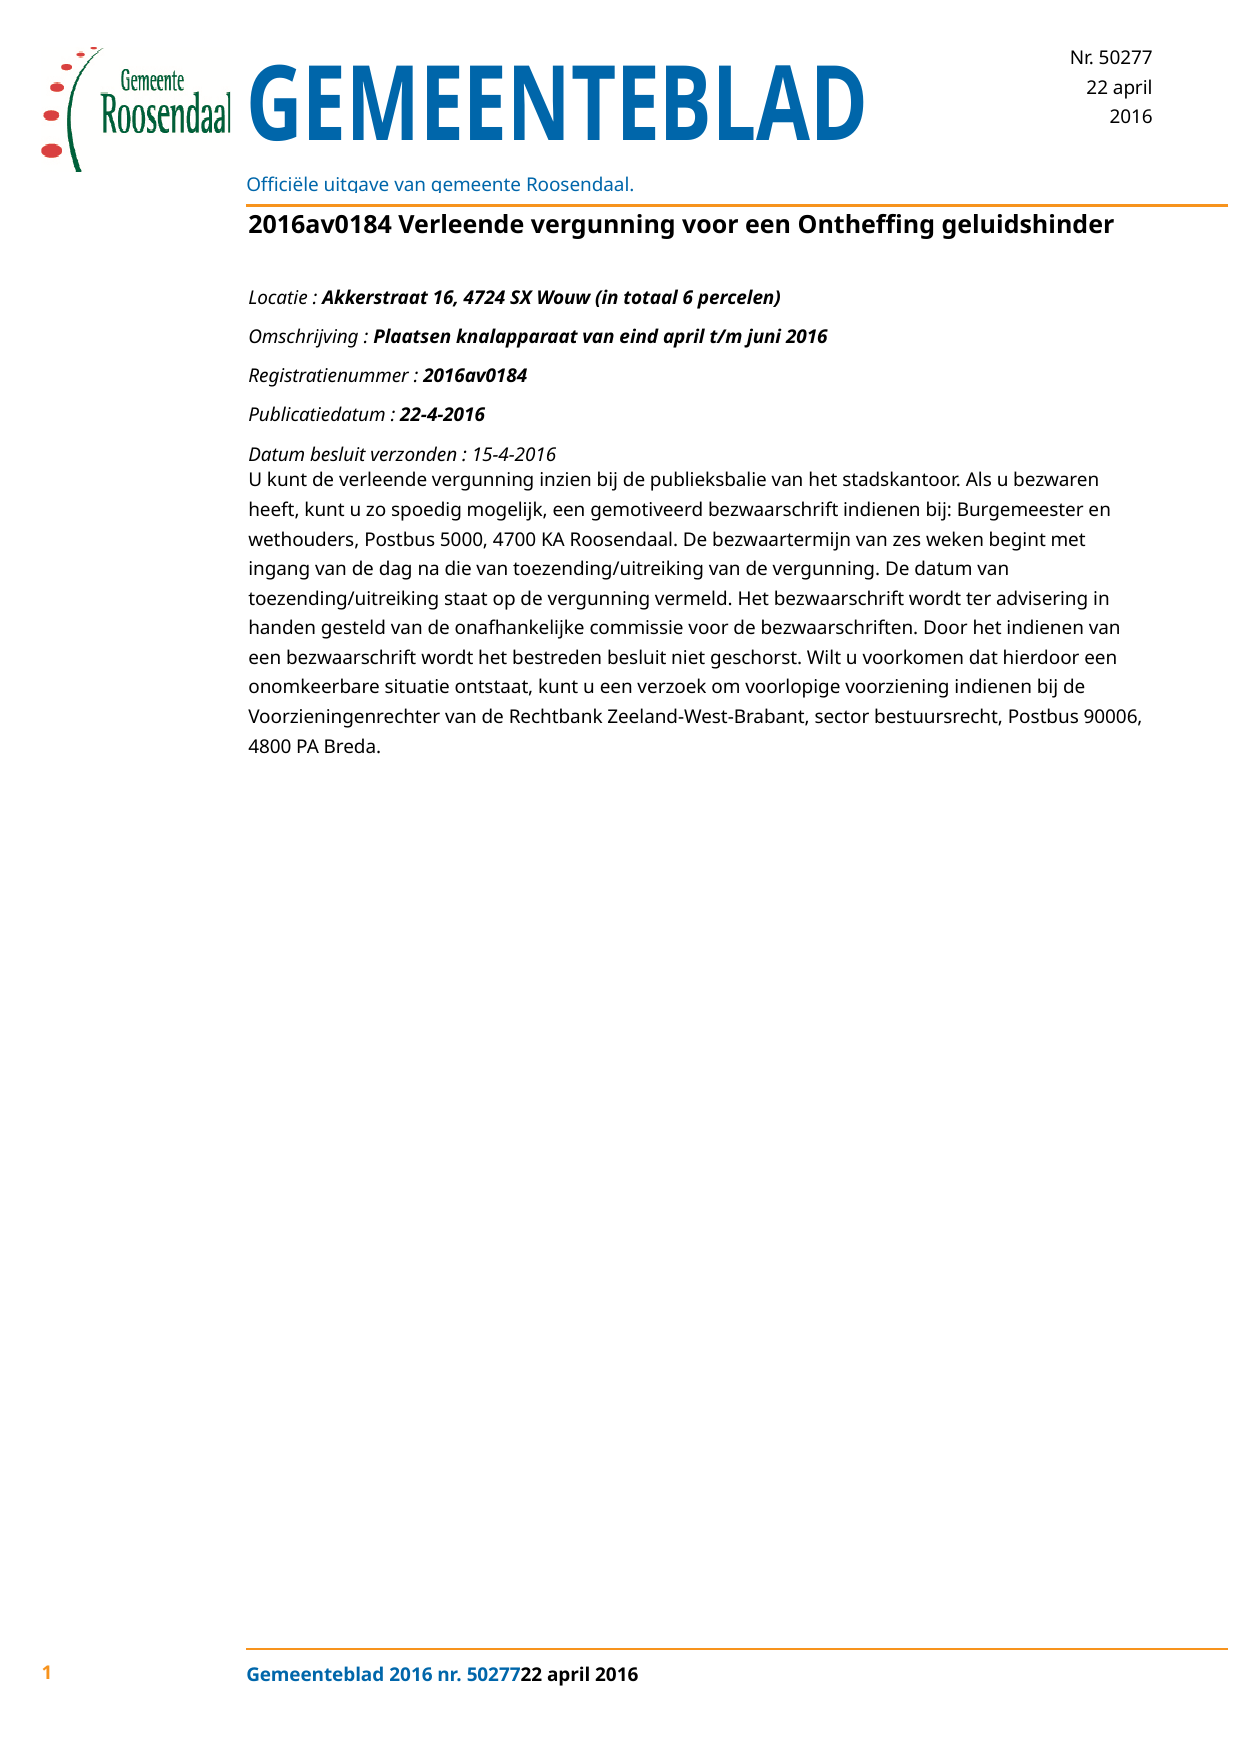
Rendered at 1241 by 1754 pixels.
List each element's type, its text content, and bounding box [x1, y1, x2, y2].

text Locatie : Akkerstraat 16, 4724 SX Wouw (in totaal 6 percelen) [248, 284, 1152, 309]
text Registratienummer : 2016av0184 [248, 362, 1152, 388]
text U kunt de verleende vergunning inzien bij de publieksbalie van het stadskantoor. Als u bezwaren heeft, kunt u zo spoedig mogelijk, een gemotiveerd bezwaarschrift indienen bij: Burgemeester en wethouders, Postbus 5000, 4700 KA Roosendaal. De bezwaartermijn van zes weken begint met ingang van de dag na die van toezending/uitreiking van de vergunning. De datum van toezending/uitreiking staat op de vergunning vermeld. Het bezwaarschrift wordt ter advisering in handen gesteld van de onafhankelijke commissie voor de bezwaarschriften. Door het indienen van een bezwaarschrift wordt het bestreden besluit niet geschorst. Wilt u voorkomen dat hierdoor een onomkeerbare situatie ontstaat, kunt u een verzoek om voorlopige voorziening indienen bij de Voorzieningenrechter van de Rechtbank Zeeland-West-Brabant, sector bestuursrecht, Postbus 90006, 4800 PA Breda. [248, 467, 1152, 759]
text Publicatiedatum : 22-4-2016 [248, 402, 1152, 427]
text Omschrijving : Plaatsen knalapparaat van eind april t/m juni 2016 [248, 323, 1152, 349]
text Datum besluit verzonden : 15-4-2016 [248, 441, 1152, 467]
picture [41, 47, 231, 172]
text 2016av0184 Verleende vergunning voor een Ontheffing geluidshinder [248, 207, 1152, 241]
